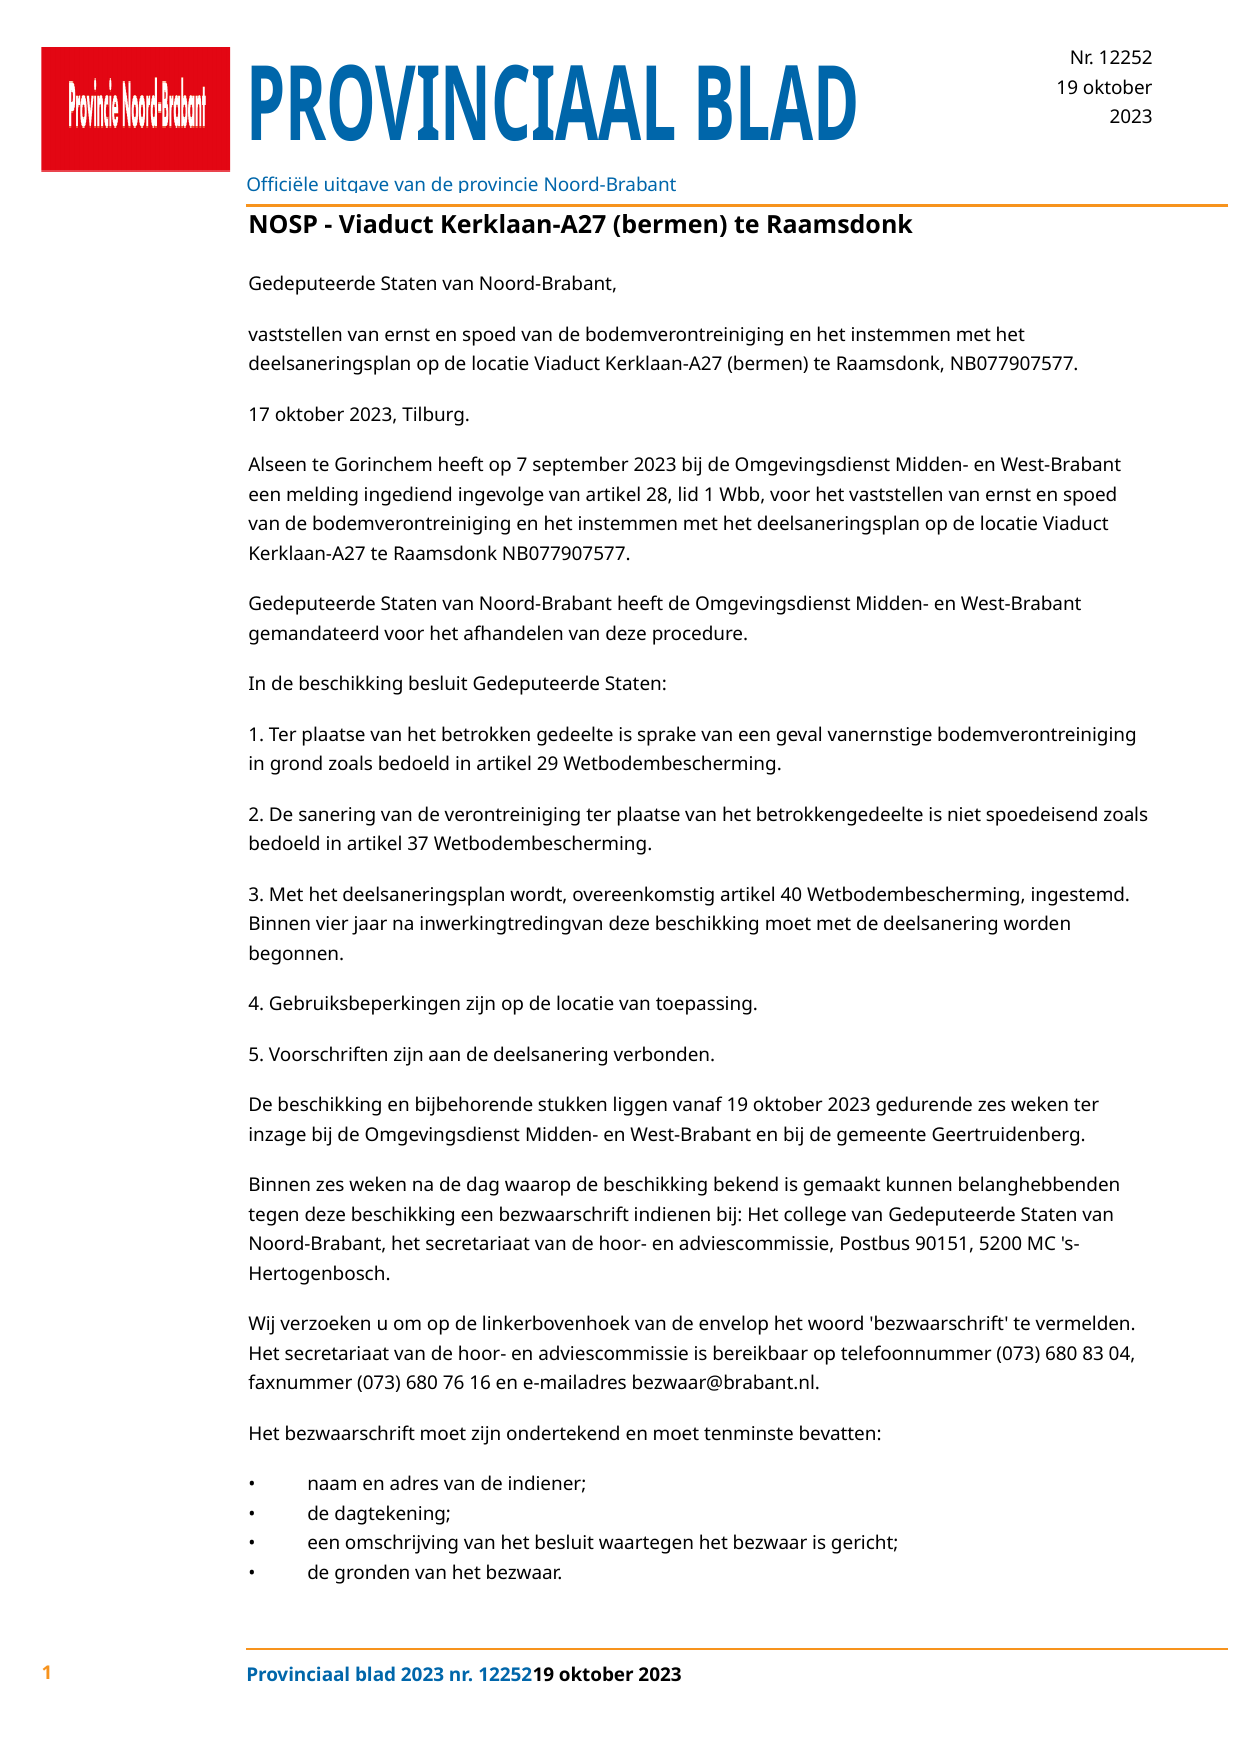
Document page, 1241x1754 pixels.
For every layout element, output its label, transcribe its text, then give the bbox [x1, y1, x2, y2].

picture [41, 47, 231, 172]
text 3. Met het deelsaneringsplan wordt, overeenkomstig artikel 40 Wetbodembescherming, ingestemd. Binnen vier jaar na inwerkingtredingvan deze beschikking moet met de deelsanering worden begonnen. [248, 881, 1152, 966]
text Gedeputeerde Staten van Noord-Brabant, [248, 270, 1152, 296]
text 2. De sanering van de verontreiniging ter plaatse van het betrokkengedeelte is niet spoedeisend zoals bedoeld in artikel 37 Wetbodembescherming. [248, 801, 1152, 856]
text Het bezwaarschrift moet zijn ondertekend en moet tenminste bevatten: [248, 1420, 1152, 1446]
text Alseen te Gorinchem heeft op 7 september 2023 bij de Omgevingsdienst Midden- en West-Brabant een melding ingediend ingevolge van artikel 28, lid 1 Wbb, voor het vaststellen van ernst en spoed van de bodemverontreiniging en het instemmen met het deelsaneringsplan op de locatie Viaduct Kerklaan-A27 te Raamsdonk NB077907577. [248, 451, 1152, 566]
text NOSP - Viaduct Kerklaan-A27 (bermen) te Raamsdonk [248, 207, 1152, 241]
text Binnen zes weken na de dag waarop de beschikking bekend is gemaakt kunnen belanghebbenden tegen deze beschikking een bezwaarschrift indienen bij: Het college van Gedeputeerde Staten van Noord-Brabant, het secretariaat van de hoor- en adviescommissie, Postbus 90151, 5200 MC 's-Hertogenbosch. [248, 1171, 1152, 1286]
list de gronden van het bezwaar. [248, 1559, 1152, 1585]
text vaststellen van ernst en spoed van de bodemverontreiniging en het instemmen met het deelsaneringsplan op de locatie Viaduct Kerklaan-A27 (bermen) te Raamsdonk, NB077907577. [248, 321, 1152, 376]
text 17 oktober 2023, Tilburg. [248, 401, 1152, 426]
list naam en adres van de indiener; [248, 1470, 1152, 1496]
text 1. Ter plaatse van het betrokken gedeelte is sprake van een geval vanernstige bodemverontreiniging in grond zoals bedoeld in artikel 29 Wetbodembescherming. [248, 721, 1152, 776]
list de dagtekening; [248, 1500, 1152, 1526]
text De beschikking en bijbehorende stukken liggen vanaf 19 oktober 2023 gedurende zes weken ter inzage bij de Omgevingsdienst Midden- en West-Brabant en bij de gemeente Geertruidenberg. [248, 1091, 1152, 1146]
text Wij verzoeken u om op de linkerbovenhoek van de envelop het woord 'bezwaarschrift' te vermelden. Het secretariaat van de hoor- en adviescommissie is bereikbaar op telefoonnummer (073) 680 83 04, faxnummer (073) 680 76 16 en e-mailadres bezwaar@brabant.nl. [248, 1310, 1152, 1395]
text 5. Voorschriften zijn aan de deelsanering verbonden. [248, 1041, 1152, 1066]
list een omschrijving van het besluit waartegen het bezwaar is gericht; [248, 1529, 1152, 1555]
text Gedeputeerde Staten van Noord-Brabant heeft de Omgevingsdienst Midden- en West-Brabant gemandateerd voor het afhandelen van deze procedure. [248, 590, 1152, 646]
text 4. Gebruiksbeperkingen zijn op de locatie van toepassing. [248, 990, 1152, 1016]
text In de beschikking besluit Gedeputeerde Staten: [248, 670, 1152, 696]
